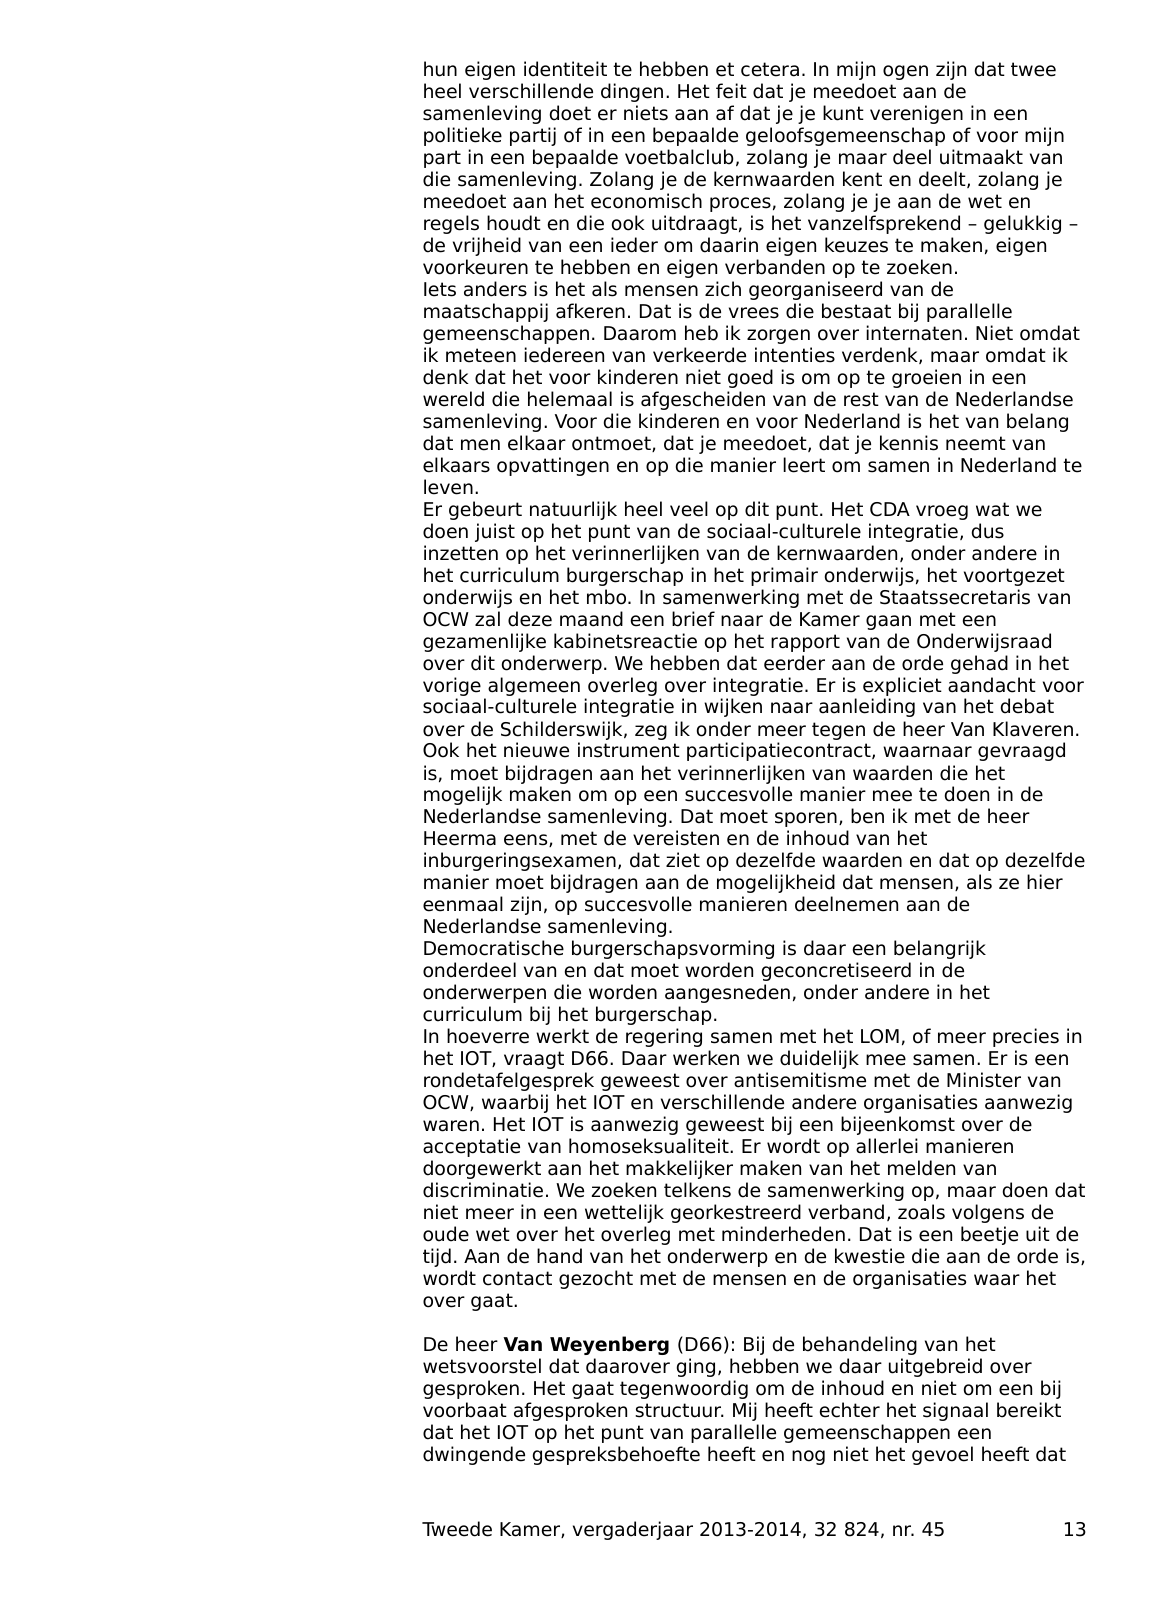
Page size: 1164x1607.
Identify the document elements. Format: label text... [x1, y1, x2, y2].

text Ook het nieuwe instrument participatiecontract, waarnaar gevraagd is, moet bijdragen aan het verinnerlijken van waarden die het mogelijk maken om op een succesvolle manier mee te doen in de Nederlandse samenleving. Dat moet sporen, ben ik met de heer Heerma eens, met de vereisten en de inhoud van het inburgeringsexamen, dat ziet op dezelfde waarden en dat op dezelfde manier moet bijdragen aan de mogelijkheid dat mensen, als ze hier eenmaal zijn, op succesvolle manieren deelnemen aan de Nederlandse samenleving. [422, 740, 1087, 938]
text Er gebeurt natuurlijk heel veel op dit punt. Het CDA vroeg wat we doen juist op het punt van de sociaal-culturele integratie, dus inzetten op het verinnerlijken van de kernwaarden, onder andere in het curriculum burgerschap in het primair onderwijs, het voortgezet onderwijs en het mbo. In samenwerking met de Staatssecretaris van OCW zal deze maand een brief naar de Kamer gaan met een gezamenlijke kabinetsreactie op het rapport van de Onderwijsraad over dit onderwerp. We hebben dat eerder aan de orde gehad in het vorige algemeen overleg over integratie. Er is expliciet aandacht voor sociaal-culturele integratie in wijken naar aanleiding van het debat over de Schilderswijk, zeg ik onder meer tegen de heer Van Klaveren. [422, 499, 1087, 740]
text hun eigen identiteit te hebben et cetera. In mijn ogen zijn dat twee heel verschillende dingen. Het feit dat je meedoet aan de samenleving doet er niets aan af dat je je kunt verenigen in een politieke partij of in een bepaalde geloofsgemeenschap of voor mijn part in een bepaalde voetbalclub, zolang je maar deel uitmaakt van die samenleving. Zolang je de kernwaarden kent en deelt, zolang je meedoet aan het economisch proces, zolang je je aan de wet en regels houdt en die ook uitdraagt, is het vanzelfsprekend – gelukkig – de vrijheid van een ieder om daarin eigen keuzes te maken, eigen voorkeuren te hebben en eigen verbanden op te zoeken. [422, 59, 1087, 279]
text In hoeverre werkt de regering samen met het LOM, of meer precies in het IOT, vraagt D66. Daar werken we duidelijk mee samen. Er is een rondetafelgesprek geweest over antisemitisme met de Minister van OCW, waarbij het IOT en verschillende andere organisaties aanwezig waren. Het IOT is aanwezig geweest bij een bijeenkomst over de acceptatie van homoseksualiteit. Er wordt op allerlei manieren doorgewerkt aan het makkelijker maken van het melden van discriminatie. We zoeken telkens de samenwerking op, maar doen dat niet meer in een wettelijk georkestreerd verband, zoals volgens de oude wet over het overleg met minderheden. Dat is een beetje uit de tijd. Aan de hand van het onderwerp en de kwestie die aan de orde is, wordt contact gezocht met de mensen en de organisaties waar het over gaat. [422, 1026, 1087, 1312]
text Democratische burgerschapsvorming is daar een belangrijk onderdeel van en dat moet worden geconcretiseerd in de onderwerpen die worden aangesneden, onder andere in het curriculum bij het burgerschap. [422, 938, 1087, 1026]
text De heer Van Weyenberg (D66): Bij de behandeling van het wetsvoorstel dat daarover ging, hebben we daar uitgebreid over gesproken. Het gaat tegenwoordig om de inhoud en niet om een bij voorbaat afgesproken structuur. Mij heeft echter het signaal bereikt dat het IOT op het punt van parallelle gemeenschappen een dwingende gespreksbehoefte heeft en nog niet het gevoel heeft dat [422, 1334, 1087, 1466]
text Iets anders is het als mensen zich georganiseerd van de maatschappij afkeren. Dat is de vrees die bestaat bij parallelle gemeenschappen. Daarom heb ik zorgen over internaten. Niet omdat ik meteen iedereen van verkeerde intenties verdenk, maar omdat ik denk dat het voor kinderen niet goed is om op te groeien in een wereld die helemaal is afgescheiden van de rest van de Nederlandse samenleving. Voor die kinderen en voor Nederland is het van belang dat men elkaar ontmoet, dat je meedoet, dat je kennis neemt van elkaars opvattingen en op die manier leert om samen in Nederland te leven. [422, 279, 1087, 499]
